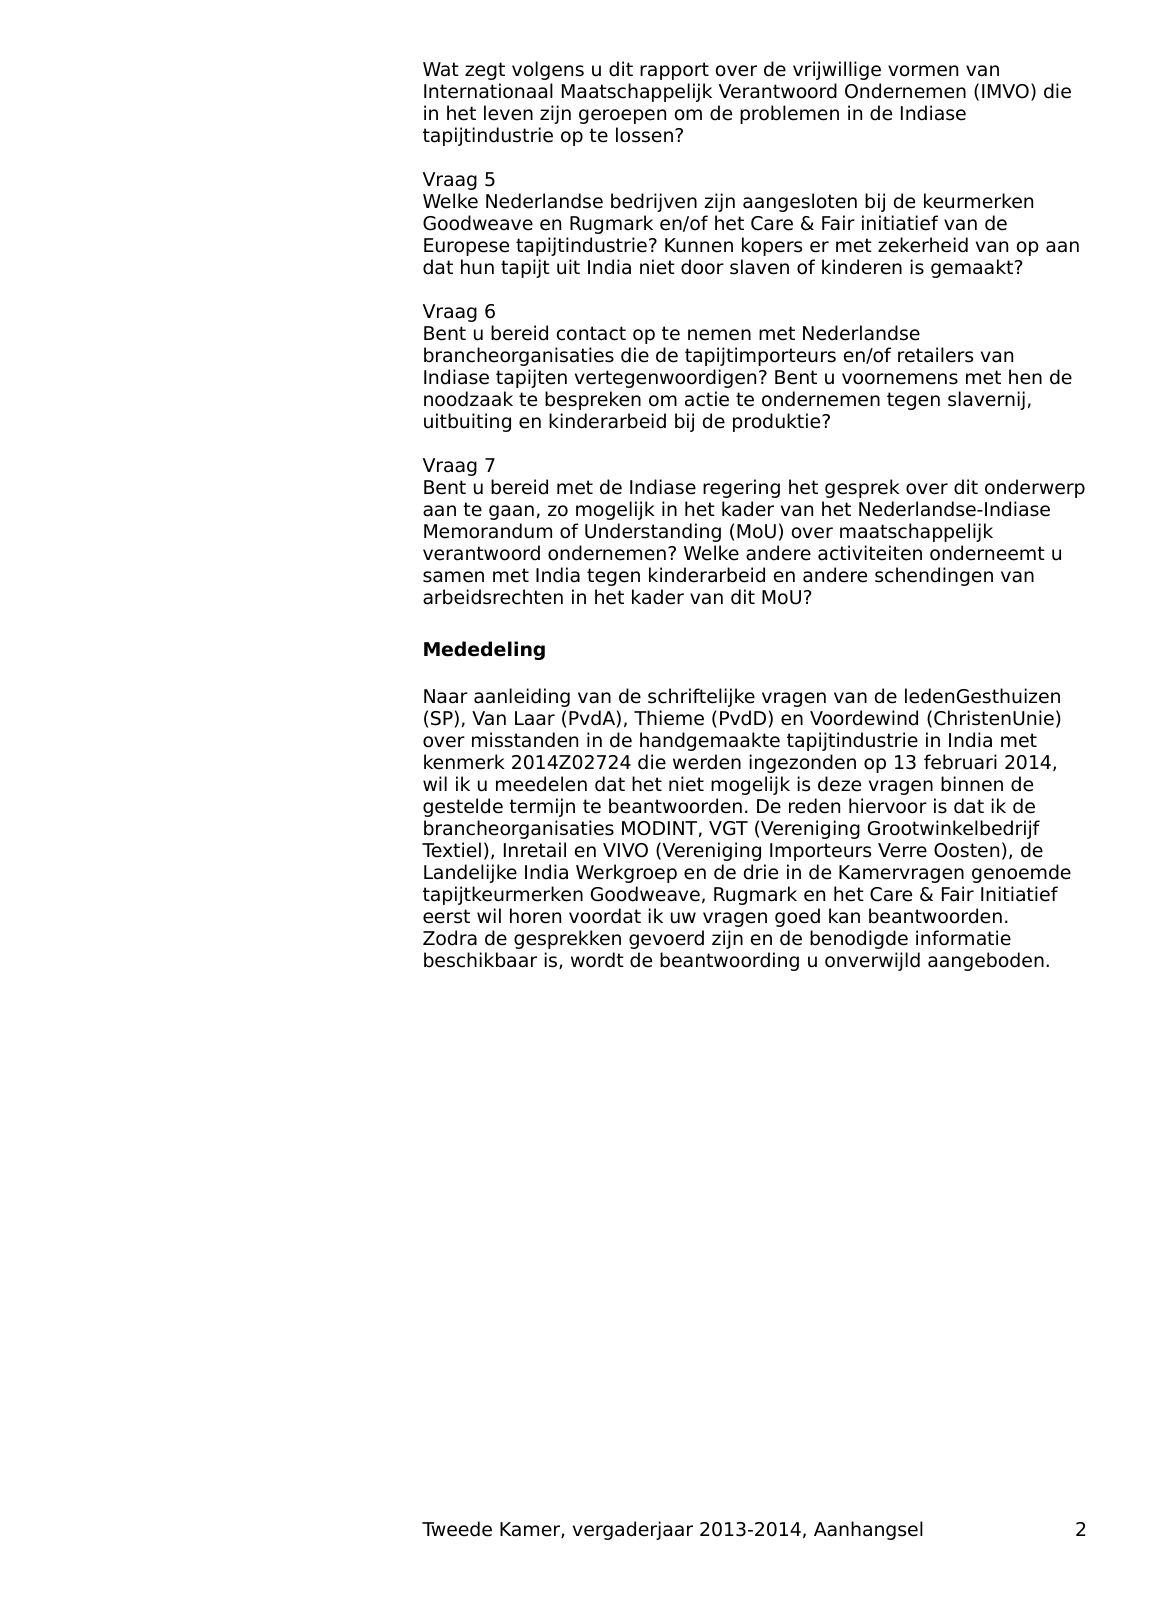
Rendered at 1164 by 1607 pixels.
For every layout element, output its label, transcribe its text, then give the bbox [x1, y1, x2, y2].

text Zodra de gesprekken gevoerd zijn en de benodigde informatie beschikbaar is, wordt de beantwoording u onverwijld aangeboden. [422, 928, 1087, 972]
text Vraag 6 [422, 301, 1087, 323]
text Vraag 5 [422, 169, 1087, 191]
text Bent u bereid contact op te nemen met Nederlandse brancheorganisaties die de tapijtimporteurs en/of retailers van Indiase tapijten vertegenwoordigen? Bent u voornemens met hen de noodzaak te bespreken om actie te ondernemen tegen slavernij, uitbuiting en kinderarbeid bij de produktie? [422, 323, 1087, 433]
text Welke Nederlandse bedrijven zijn aangesloten bij de keurmerken Goodweave en Rugmark en/of het Care & Fair initiatief van de Europese tapijtindustrie? Kunnen kopers er met zekerheid van op aan dat hun tapijt uit India niet door slaven of kinderen is gemaakt? [422, 191, 1087, 279]
text Vraag 7 [422, 455, 1087, 477]
subtitle Mededeling [422, 639, 1087, 661]
text Wat zegt volgens u dit rapport over de vrijwillige vormen van Internationaal Maatschappelijk Verantwoord Ondernemen (IMVO) die in het leven zijn geroepen om de problemen in de Indiase tapijtindustrie op te lossen? [422, 59, 1087, 147]
text Naar aanleiding van de schriftelijke vragen van de ledenGesthuizen (SP), Van Laar (PvdA), Thieme (PvdD) en Voordewind (ChristenUnie) over misstanden in de handgemaakte tapijtindustrie in India met kenmerk 2014Z02724 die werden ingezonden op 13 februari 2014, wil ik u meedelen dat het niet mogelijk is deze vragen binnen de gestelde termijn te beantwoorden. De reden hiervoor is dat ik de brancheorganisaties MODINT, VGT (Vereniging Grootwinkelbedrijf Textiel), Inretail en VIVO (Vereniging Importeurs Verre Oosten), de Landelijke India Werkgroep en de drie in de Kamervragen genoemde tapijtkeurmerken Goodweave, Rugmark en het Care & Fair Initiatief eerst wil horen voordat ik uw vragen goed kan beantwoorden. [422, 686, 1087, 928]
text Bent u bereid met de Indiase regering het gesprek over dit onderwerp aan te gaan, zo mogelijk in het kader van het Nederlandse-Indiase Memorandum of Understanding (MoU) over maatschappelijk verantwoord ondernemen? Welke andere activiteiten onderneemt u samen met India tegen kinderarbeid en andere schendingen van arbeidsrechten in het kader van dit MoU? [422, 477, 1087, 609]
